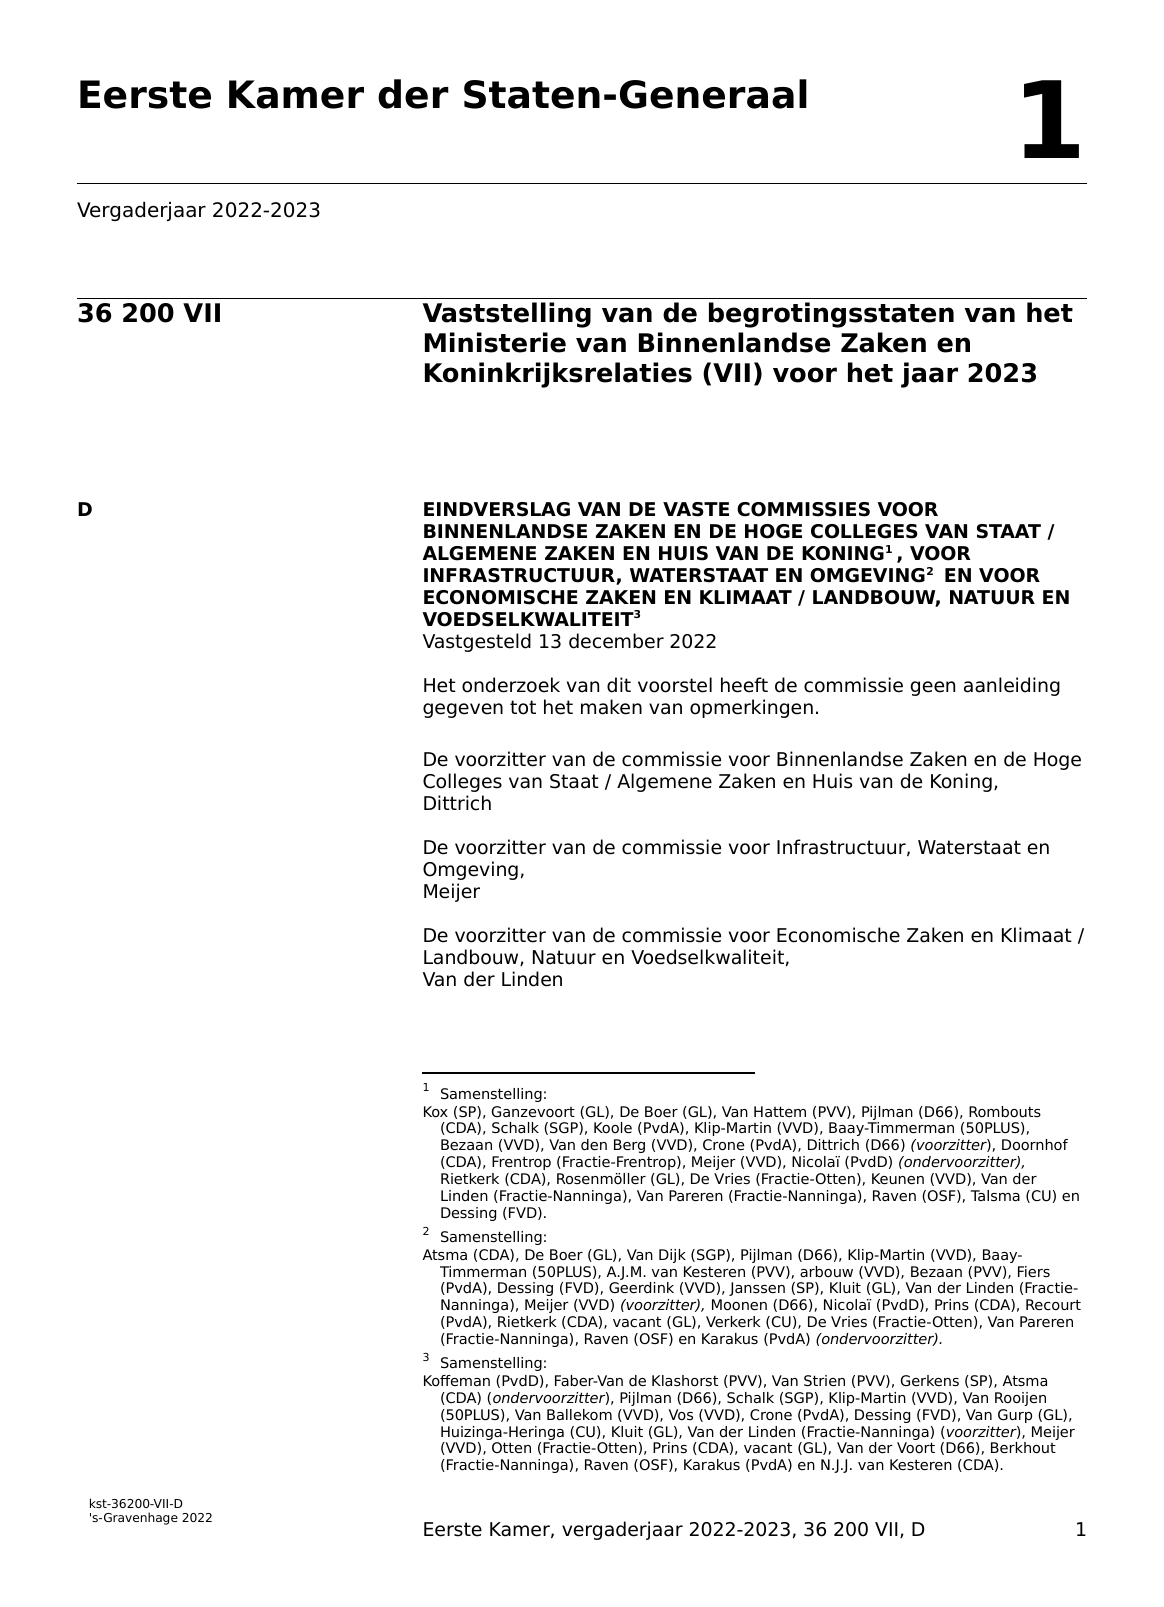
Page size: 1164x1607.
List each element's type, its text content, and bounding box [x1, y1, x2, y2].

text Samenstelling: [422, 1351, 1087, 1373]
text Vastgesteld 13 december 2022 [422, 631, 1087, 653]
text 's-Gravenhage 2022 [88, 1511, 323, 1525]
text kst-36200-VII-D [88, 1497, 323, 1511]
text Samenstelling: [422, 1225, 1087, 1247]
subtitle 36 200 VII Vaststelling van de begrotingsstaten van het Ministerie van Binnenlandse Zaken en Koninkrijksrelaties (VII) voor het jaar 2023 [77, 299, 1087, 388]
table_header 1 [886, 59, 1087, 183]
text De voorzitter van de commissie voor Economische Zaken en Klimaat / Landbouw, Natuur en Voedselkwaliteit, Van der Linden [422, 925, 1087, 991]
text Atsma (CDA), De Boer (GL), Van Dijk (SGP), Pijlman (D66), Klip-Martin (VVD), Baay-Timmerman (50PLUS), A.J.M. van Kesteren (PVV), arbouw (VVD), Bezaan (PVV), Fiers (PvdA), Dessing (FVD), Geerdink (VVD), Janssen (SP), Kluit (GL), Van der Linden (Fractie-Nanninga), Meijer (VVD) (voorzitter), Moonen (D66), Nicolaï (PvdD), Prins (CDA), Recourt (PvdA), Rietkerk (CDA), vacant (GL), Verkerk (CU), De Vries (Fractie-Otten), Van Pareren (Fractie-Nanninga), Raven (OSF) en Karakus (PvdA) (ondervoorzitter). [422, 1247, 1087, 1348]
table_header Eerste Kamer der Staten-Generaal [77, 59, 886, 183]
text Samenstelling: [422, 1082, 1087, 1104]
text Koffeman (PvdD), Faber-Van de Klashorst (PVV), Van Strien (PVV), Gerkens (SP), Atsma (CDA) (ondervoorzitter), Pijlman (D66), Schalk (SGP), Klip-Martin (VVD), Van Rooijen (50PLUS), Van Ballekom (VVD), Vos (VVD), Crone (PvdA), Dessing (FVD), Van Gurp (GL), Huizinga-Heringa (CU), Kluit (GL), Van der Linden (Fractie-Nanninga) (voorzitter), Meijer (VVD), Otten (Fractie-Otten), Prins (CDA), vacant (GL), Van der Voort (D66), Berkhout (Fractie-Nanninga), Raven (OSF), Karakus (PvdA) en N.J.J. van Kesteren (CDA). [422, 1373, 1087, 1474]
text Kox (SP), Ganzevoort (GL), De Boer (GL), Van Hattem (PVV), Pijlman (D66), Rombouts (CDA), Schalk (SGP), Koole (PvdA), Klip-Martin (VVD), Baay-Timmerman (50PLUS), Bezaan (VVD), Van den Berg (VVD), Crone (PvdA), Dittrich (D66) (voorzitter), Doornhof (CDA), Frentrop (Fractie-Frentrop), Meijer (VVD), Nicolaï (PvdD) (ondervoorzitter), Rietkerk (CDA), Rosenmöller (GL), De Vries (Fractie-Otten), Keunen (VVD), Van der Linden (Fractie-Nanninga), Van Pareren (Fractie-Nanninga), Raven (OSF), Talsma (CU) en Dessing (FVD). [422, 1104, 1087, 1222]
text Het onderzoek van dit voorstel heeft de commissie geen aanleiding gegeven tot het maken van opmerkingen. [422, 675, 1087, 719]
subtitle D EINDVERSLAG VAN DE VASTE COMMISSIES VOOR BINNENLANDSE ZAKEN EN DE HOGE COLLEGES VAN STAAT / ALGEMENE ZAKEN EN HUIS VAN DE KONING, VOOR INFRASTRUCTUUR, WATERSTAAT EN OMGEVING EN VOOR ECONOMISCHE ZAKEN EN KLIMAAT / LANDBOUW, NATUUR EN VOEDSELKWALITEIT [77, 499, 1087, 631]
text De voorzitter van de commissie voor Infrastructuur, Waterstaat en Omgeving, Meijer [422, 837, 1087, 903]
table_cell Vergaderjaar 2022-2023 [77, 184, 1087, 298]
text De voorzitter van de commissie voor Binnenlandse Zaken en de Hoge Colleges van Staat / Algemene Zaken en Huis van de Koning, Dittrich [422, 749, 1087, 815]
